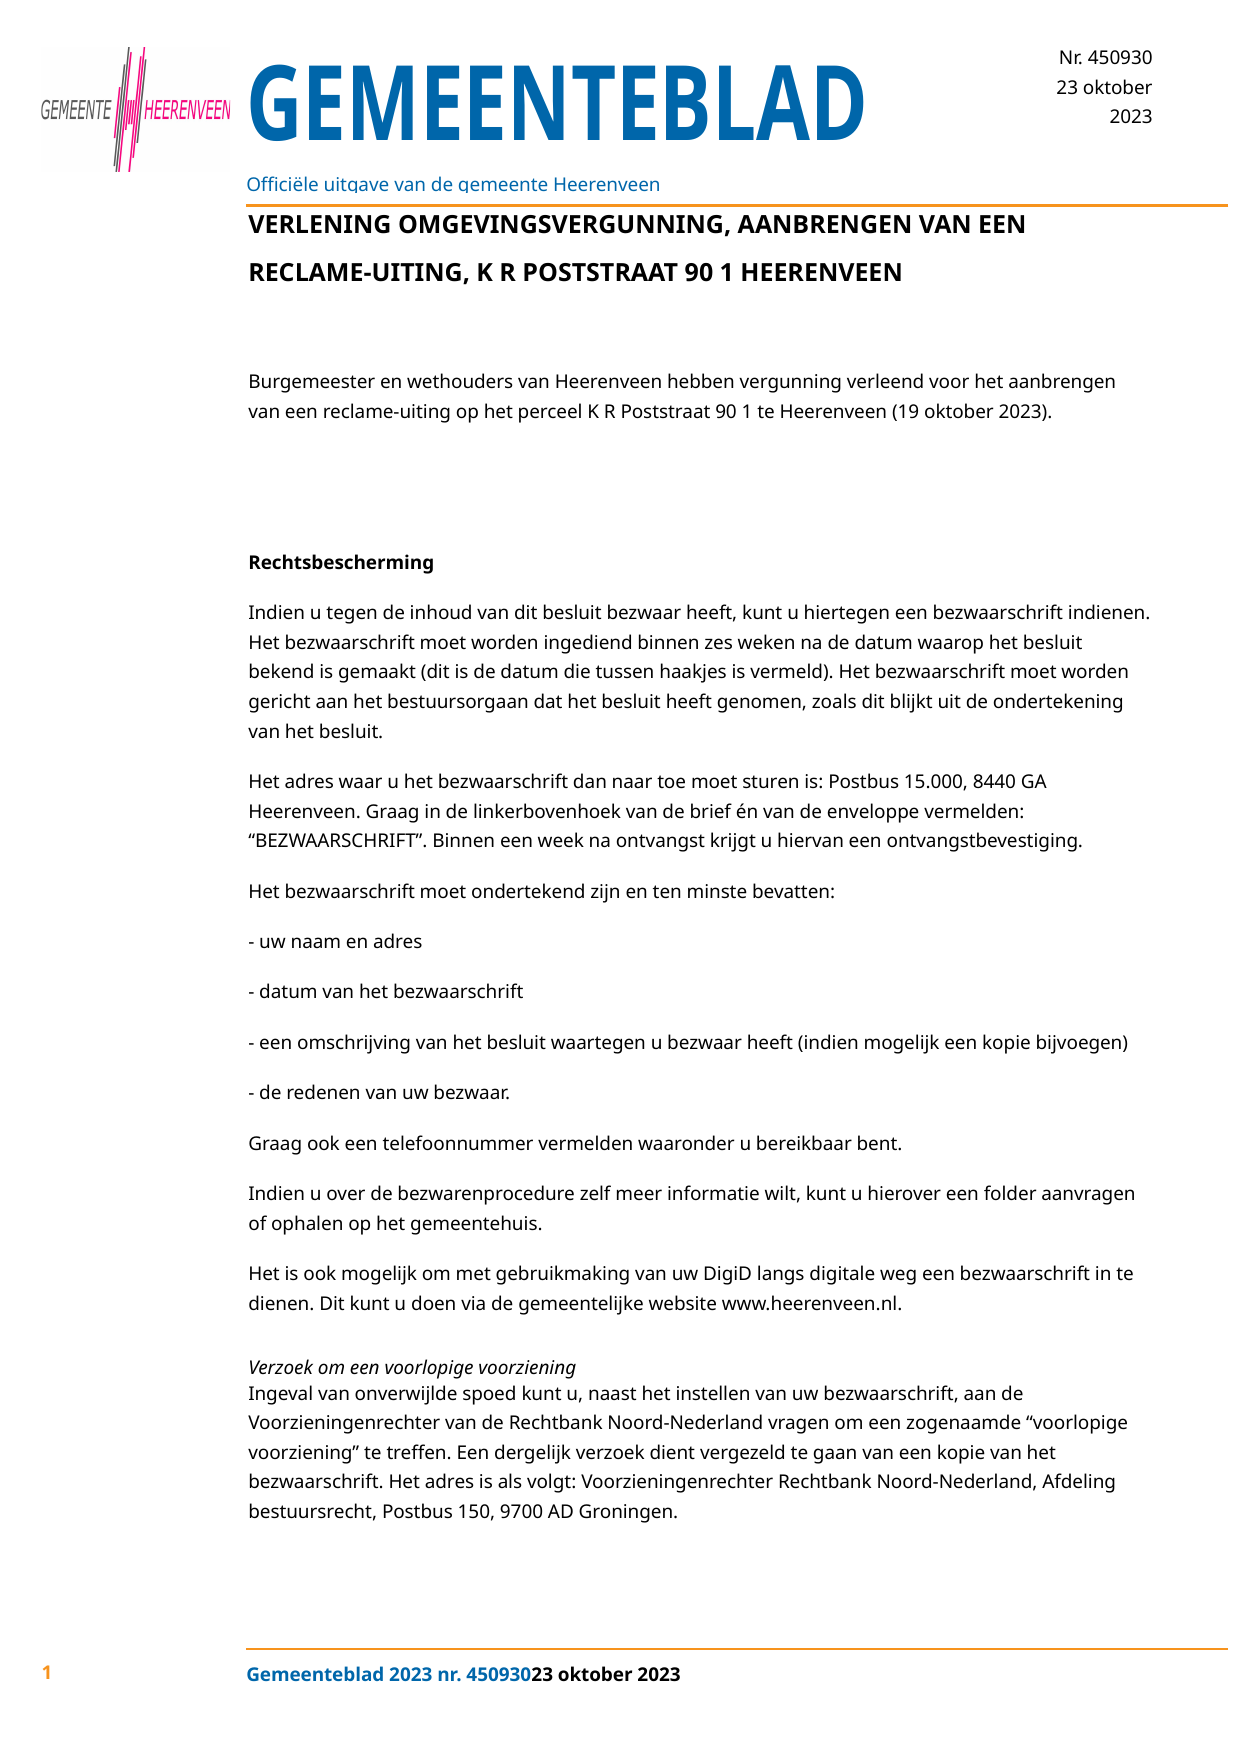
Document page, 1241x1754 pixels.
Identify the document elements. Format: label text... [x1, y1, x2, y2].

text Rechtsbescherming [248, 549, 1152, 575]
text - een omschrijving van het besluit waartegen u bezwaar heeft (indien mogelijk een kopie bijvoegen) [248, 1029, 1152, 1055]
text Het adres waar u het bezwaarschrift dan naar toe moet sturen is: Postbus 15.000, 8440 GA Heerenveen. Graag in de linkerbovenhoek van de brief én van de enveloppe vermelden: “BEZWAARSCHRIFT”. Binnen een week na ontvangst krijgt u hiervan een ontvangstbevestiging. [248, 768, 1152, 853]
text Indien u tegen de inhoud van dit besluit bezwaar heeft, kunt u hiertegen een bezwaarschrift indienen. Het bezwaarschrift moet worden ingediend binnen zes weken na de datum waarop het besluit bekend is gemaakt (dit is de datum die tussen haakjes is vermeld). Het bezwaarschrift moet worden gericht aan het bestuursorgaan dat het besluit heeft genomen, zoals dit blijkt uit de ondertekening van het besluit. [248, 599, 1152, 744]
text - datum van het bezwaarschrift [248, 979, 1152, 1004]
text Het is ook mogelijk om met gebruikmaking van uw DigiD langs digitale weg een bezwaarschrift in te dienen. Dit kunt u doen via de gemeentelijke website www.heerenveen.nl. [248, 1260, 1152, 1316]
text Verzoek om een voorlopige voorziening [248, 1354, 1152, 1380]
text Het bezwaarschrift moet ondertekend zijn en ten minste bevatten: [248, 878, 1152, 904]
text Ingeval van onverwijlde spoed kunt u, naast het instellen van uw bezwaarschrift, aan de Voorzieningenrechter van de Rechtbank Noord-Nederland vragen om een zogenaamde “voorlopige voorziening” te treffen. Een dergelijk verzoek dient vergezeld te gaan van een kopie van het bezwaarschrift. Het adres is als volgt: Voorzieningenrechter Rechtbank Noord-Nederland, Afdeling bestuursrecht, Postbus 150, 9700 AD Groningen. [248, 1380, 1152, 1524]
text Indien u over de bezwarenprocedure zelf meer informatie wilt, kunt u hierover een folder aanvragen of ophalen op het gemeentehuis. [248, 1180, 1152, 1236]
text - uw naam en adres [248, 928, 1152, 954]
text Graag ook een telefoonnummer vermelden waaronder u bereikbaar bent. [248, 1130, 1152, 1156]
text - de redenen van uw bezwaar. [248, 1079, 1152, 1105]
text VERLENING OMGEVINGSVERGUNNING, AANBRENGEN VAN EEN RECLAME-UITING, K R POSTSTRAAT 90 1 HEERENVEEN [248, 207, 1152, 288]
picture [41, 47, 231, 172]
text Burgemeester en wethouders van Heerenveen hebben vergunning verleend voor het aanbrengen van een reclame-uiting op het perceel K R Poststraat 90 1 te Heerenveen (19 oktober 2023). [248, 368, 1152, 424]
